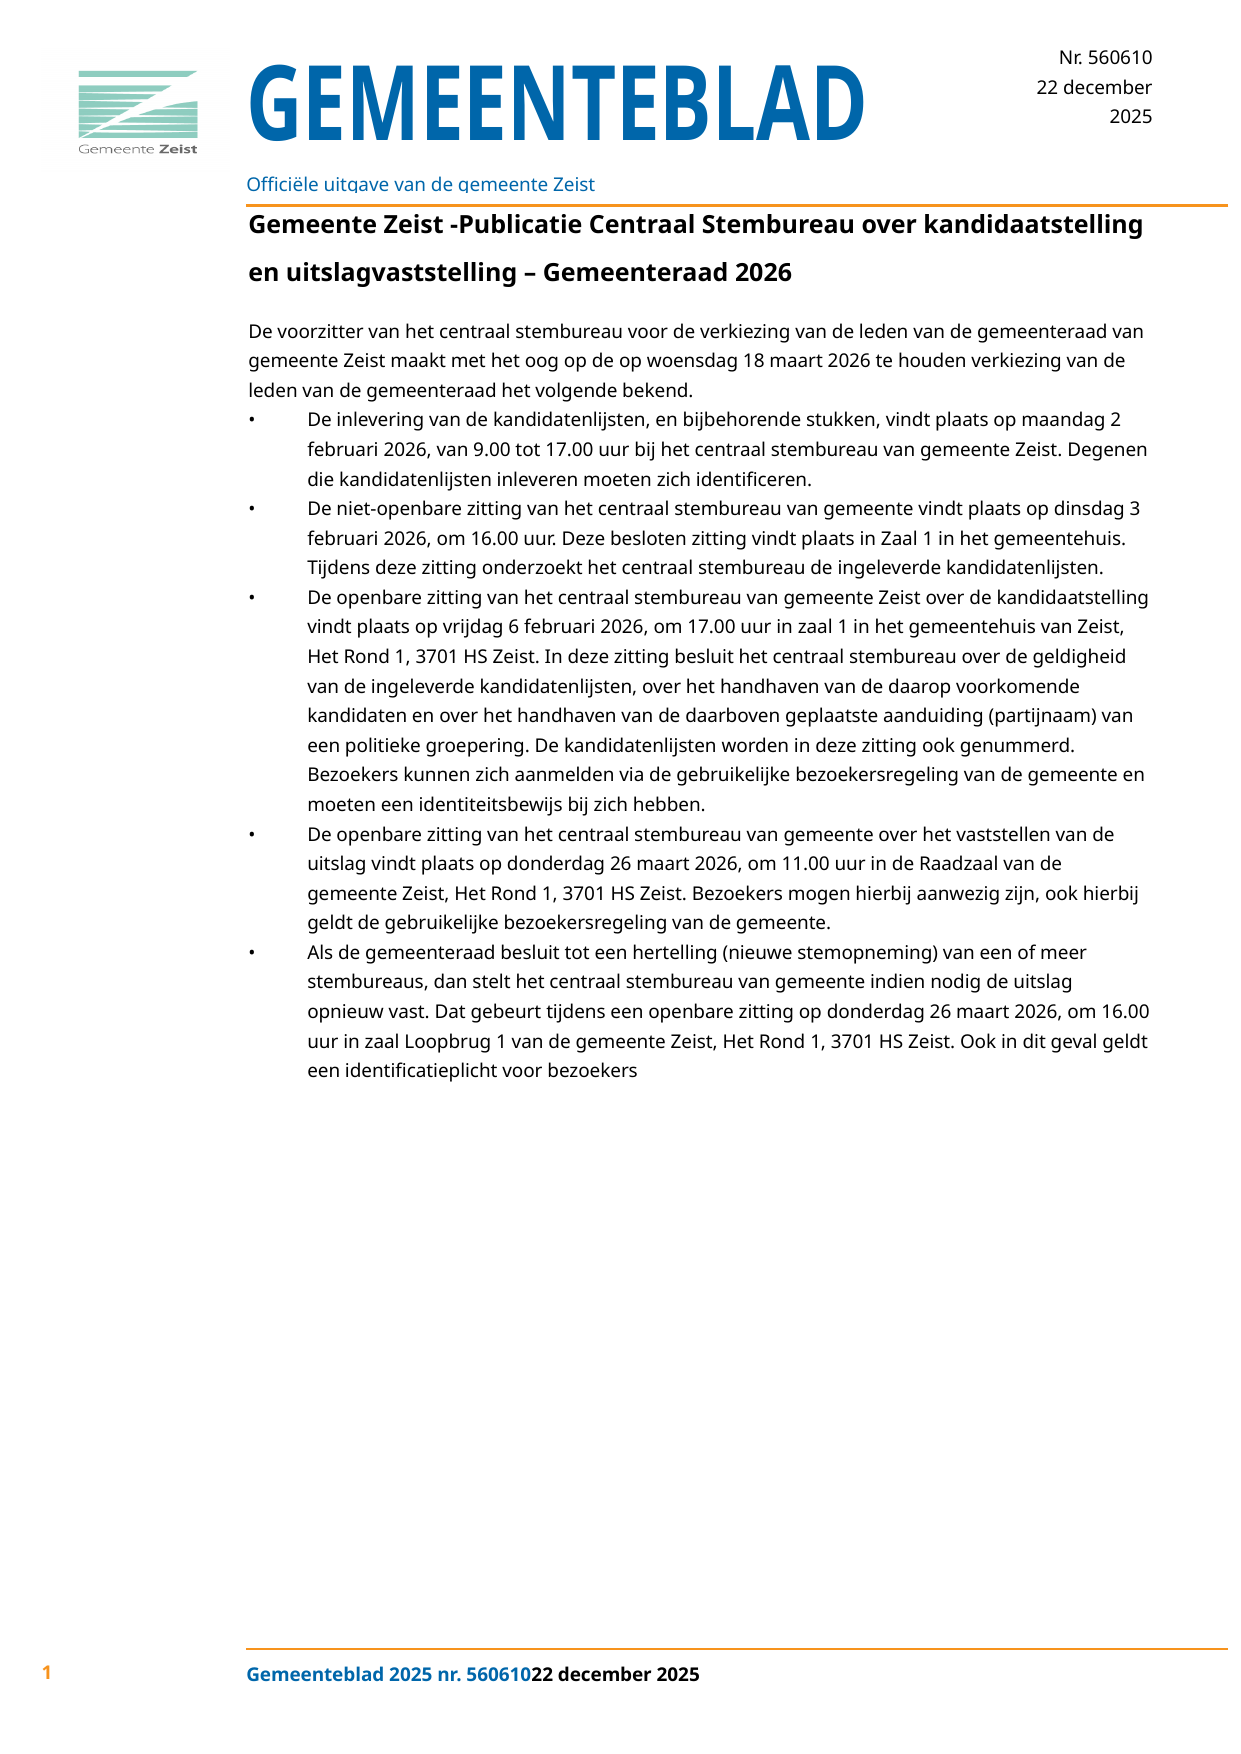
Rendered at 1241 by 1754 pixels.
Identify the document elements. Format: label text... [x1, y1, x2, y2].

picture [41, 47, 231, 172]
text Gemeente Zeist -Publicatie Centraal Stembureau over kandidaatstelling en uitslagvaststelling – Gemeenteraad 2026 [248, 207, 1152, 288]
list De inlevering van de kandidatenlijsten, en bijbehorende stukken, vindt plaats op maandag 2 februari 2026, van 9.00 tot 17.00 uur bij het centraal stembureau van gemeente Zeist. Degenen die kandidatenlijsten inleveren moeten zich identificeren. [248, 407, 1152, 492]
list De openbare zitting van het centraal stembureau van gemeente Zeist over de kandidaatstelling vindt plaats op vrijdag 6 februari 2026, om 17.00 uur in zaal 1 in het gemeentehuis van Zeist, Het Rond 1, 3701 HS Zeist. In deze zitting besluit het centraal stembureau over de geldigheid van de ingeleverde kandidatenlijsten, over het handhaven van de daarop voorkomende kandidaten en over het handhaven van de daarboven geplaatste aanduiding (partijnaam) van een politieke groepering. De kandidatenlijsten worden in deze zitting ook genummerd. Bezoekers kunnen zich aanmelden via de gebruikelijke bezoekersregeling van de gemeente en moeten een identiteitsbewijs bij zich hebben. [248, 584, 1152, 817]
list De niet-openbare zitting van het centraal stembureau van gemeente vindt plaats op dinsdag 3 februari 2026, om 16.00 uur. Deze besloten zitting vindt plaats in Zaal 1 in het gemeentehuis. Tijdens deze zitting onderzoekt het centraal stembureau de ingeleverde kandidatenlijsten. [248, 495, 1152, 580]
list Als de gemeenteraad besluit tot een hertelling (nieuwe stemopneming) van een of meer stembureaus, dan stelt het centraal stembureau van gemeente indien nodig de uitslag opnieuw vast. Dat gebeurt tijdens een openbare zitting op donderdag 26 maart 2026, om 16.00 uur in zaal Loopbrug 1 van de gemeente Zeist, Het Rond 1, 3701 HS Zeist. Ook in dit geval geldt een identificatieplicht voor bezoekers [248, 939, 1152, 1083]
list De openbare zitting van het centraal stembureau van gemeente over het vaststellen van de uitslag vindt plaats op donderdag 26 maart 2026, om 11.00 uur in de Raadzaal van de gemeente Zeist, Het Rond 1, 3701 HS Zeist. Bezoekers mogen hierbij aanwezig zijn, ook hierbij geldt de gebruikelijke bezoekersregeling van de gemeente. [248, 821, 1152, 935]
text De voorzitter van het centraal stembureau voor de verkiezing van de leden van de gemeenteraad van gemeente Zeist maakt met het oog op de op woensdag 18 maart 2026 te houden verkiezing van de leden van de gemeenteraad het volgende bekend. [248, 318, 1152, 403]
